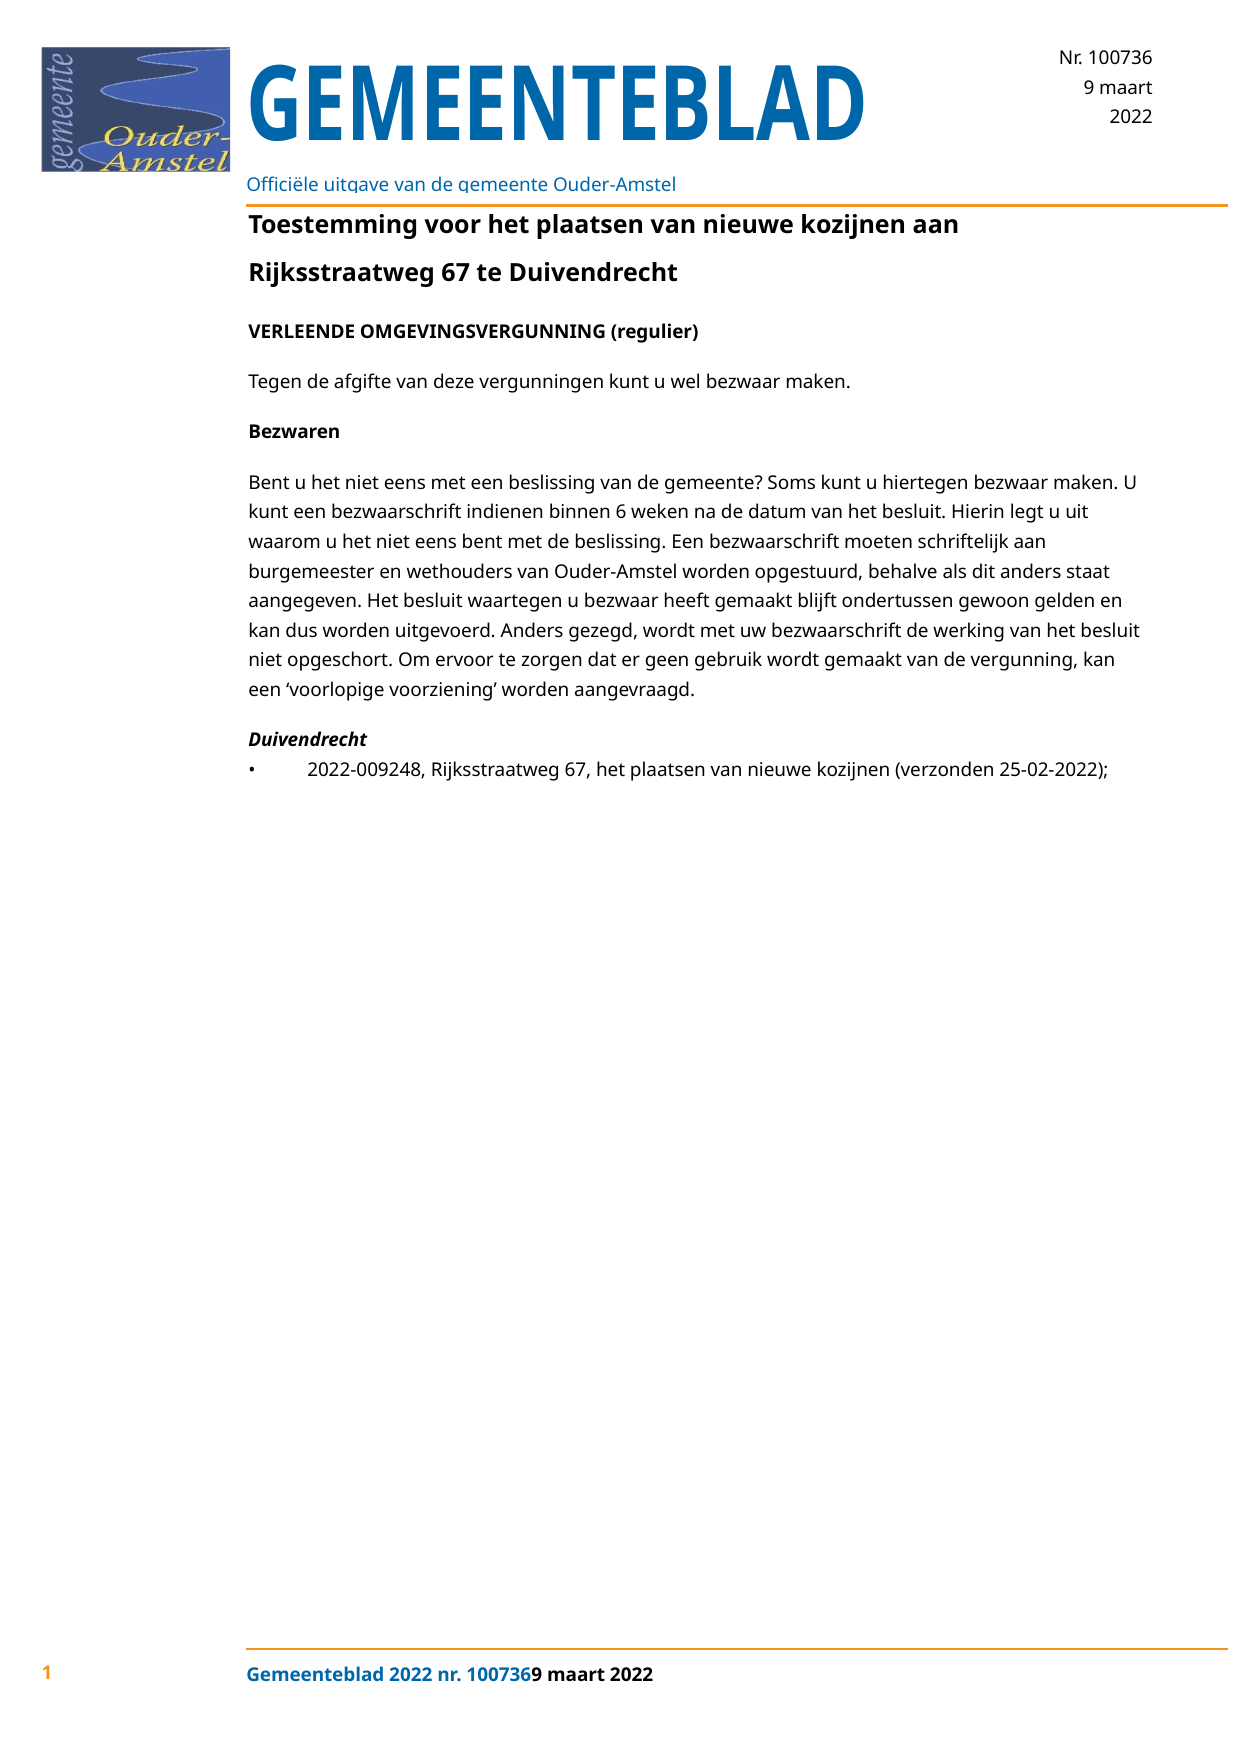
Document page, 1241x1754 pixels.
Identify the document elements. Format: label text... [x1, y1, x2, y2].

text VERLEENDE OMGEVINGSVERGUNNING (regulier) [248, 318, 1152, 344]
picture [41, 47, 231, 172]
text Toestemming voor het plaatsen van nieuwe kozijnen aan Rijksstraatweg 67 te Duivendrecht [248, 207, 1152, 288]
text Duivendrecht [248, 727, 1152, 752]
list 2022-009248, Rijksstraatweg 67, het plaatsen van nieuwe kozijnen (verzonden 25-02-2022); [248, 756, 1152, 782]
text Bezwaren [248, 419, 1152, 444]
text Bent u het niet eens met een beslissing van de gemeente? Soms kunt u hiertegen bezwaar maken. U kunt een bezwaarschrift indienen binnen 6 weken na de datum van het besluit. Hierin legt u uit waarom u het niet eens bent met de beslissing. Een bezwaarschrift moeten schriftelijk aan burgemeester en wethouders van Ouder-Amstel worden opgestuurd, behalve als dit anders staat aangegeven. Het besluit waartegen u bezwaar heeft gemaakt blijft ondertussen gewoon gelden en kan dus worden uitgevoerd. Anders gezegd, wordt met uw bezwaarschrift de werking van het besluit niet opgeschort. Om ervoor te zorgen dat er geen gebruik wordt gemaakt van de vergunning, kan een ‘voorlopige voorziening’ worden aangevraagd. [248, 469, 1152, 702]
text Tegen de afgifte van deze vergunningen kunt u wel bezwaar maken. [248, 368, 1152, 394]
